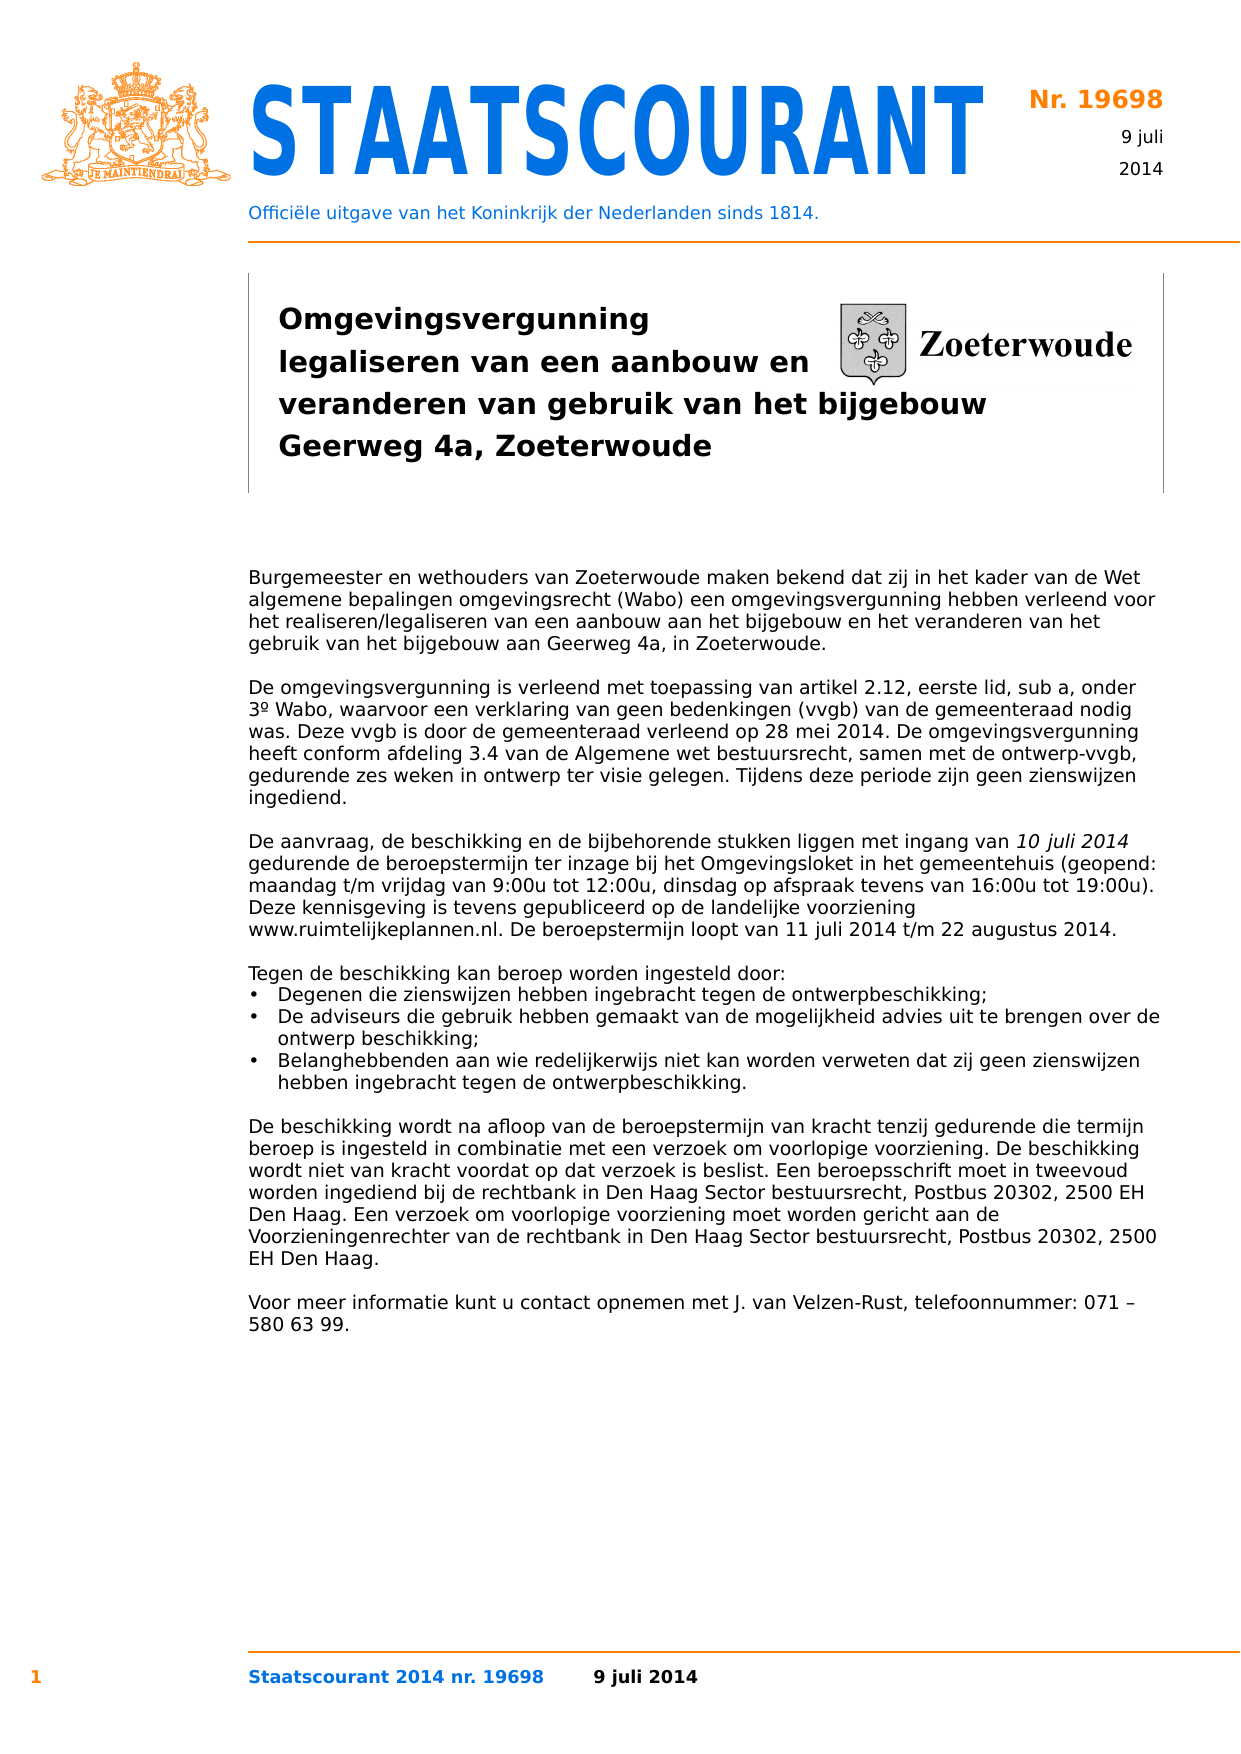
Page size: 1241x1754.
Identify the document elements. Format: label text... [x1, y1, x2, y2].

subtitle Omgevingsvergunning legaliseren van een aanbouw en veranderen van gebruik van het bijgebouw Geerweg 4a, Zoeterwoude [249, 273, 1163, 493]
table_cell Officiële uitgave van het Koninkrijk der Nederlanden sinds 1814. [248, 203, 1240, 241]
text • Belanghebbenden aan wie redelijkerwijs niet kan worden verweten dat zij geen zienswijzen hebben ingebracht tegen de ontwerpbeschikking. [248, 1050, 1163, 1094]
text De aanvraag, de beschikking en de bijbehorende stukken liggen met ingang van 10 juli 2014 gedurende de beroepstermijn ter inzage bij het Omgevingsloket in het gemeentehuis (geopend: maandag t/m vrijdag van 9:00u tot 12:00u, dinsdag op afspraak tevens van 16:00u tot 19:00u). [248, 831, 1163, 897]
table_cell 9 juli [998, 121, 1240, 153]
text Voor meer informatie kunt u contact opnemen met J. van Velzen-Rust, telefoonnummer: 071 – 580 63 99. [248, 1292, 1163, 1336]
picture [838, 302, 1134, 386]
table_header STAATSCOURANT [248, 62, 998, 203]
table_cell 2014 [998, 153, 1240, 203]
text De beschikking wordt na afloop van de beroepstermijn van kracht tenzij gedurende die termijn beroep is ingesteld in combinatie met een verzoek om voorlopige voorziening. De beschikking wordt niet van kracht voordat op dat verzoek is beslist. Een beroepsschrift moet in tweevoud worden ingediend bij de rechtbank in Den Haag Sector bestuursrecht, Postbus 20302, 2500 EH Den Haag. Een verzoek om voorlopige voorziening moet worden gericht aan de Voorzieningenrechter van de rechtbank in Den Haag Sector bestuursrecht, Postbus 20302, 2500 EH Den Haag. [248, 1116, 1163, 1270]
table_header Nr. 19698 [998, 62, 1240, 121]
text Tegen de beschikking kan beroep worden ingesteld door: [248, 962, 1163, 984]
text • De adviseurs die gebruik hebben gemaakt van de mogelijkheid advies uit te brengen over de ontwerp beschikking; [248, 1006, 1163, 1050]
table_header [25, 62, 248, 241]
picture [41, 62, 231, 186]
text Burgemeester en wethouders van Zoeterwoude maken bekend dat zij in het kader van de Wet algemene bepalingen omgevingsrecht (Wabo) een omgevingsvergunning hebben verleend voor het realiseren/legaliseren van een aanbouw aan het bijgebouw en het veranderen van het gebruik van het bijgebouw aan Geerweg 4a, in Zoeterwoude. [248, 567, 1163, 655]
text • Degenen die zienswijzen hebben ingebracht tegen de ontwerpbeschikking; [248, 984, 1163, 1006]
text Deze kennisgeving is tevens gepubliceerd op de landelijke voorziening www.ruimtelijkeplannen.nl. De beroepstermijn loopt van 11 juli 2014 t/m 22 augustus 2014. [248, 897, 1163, 941]
text De omgevingsvergunning is verleend met toepassing van artikel 2.12, eerste lid, sub a, onder 3º Wabo, waarvoor een verklaring van geen bedenkingen (vvgb) van de gemeenteraad nodig was. Deze vvgb is door de gemeenteraad verleend op 28 mei 2014. De omgevingsvergunning heeft conform afdeling 3.4 van de Algemene wet bestuursrecht, samen met de ontwerp-vvgb, gedurende zes weken in ontwerp ter visie gelegen. Tijdens deze periode zijn geen zienswijzen ingediend. [248, 677, 1163, 809]
